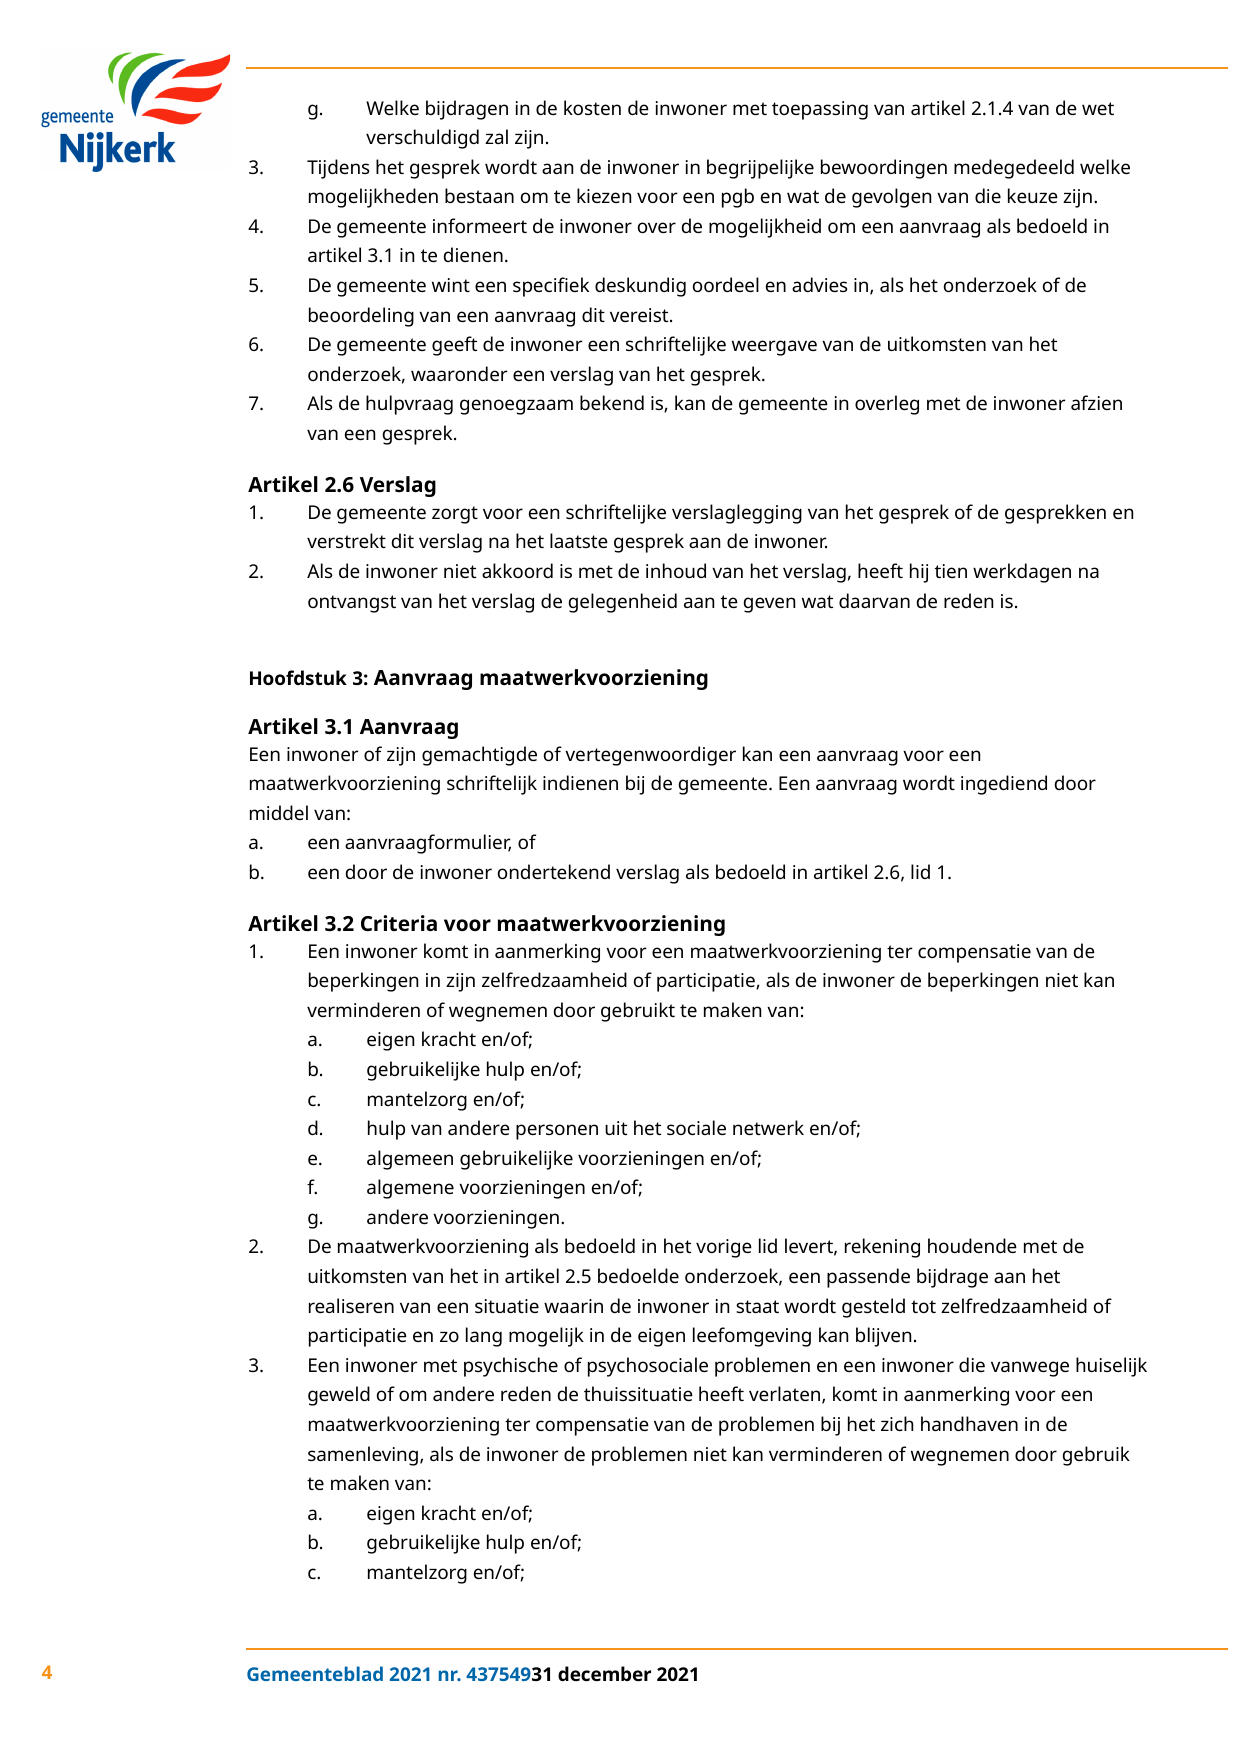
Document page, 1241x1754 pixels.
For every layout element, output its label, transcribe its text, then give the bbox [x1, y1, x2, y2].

list De maatwerkvoorziening als bedoeld in het vorige lid levert, rekening houdende met de uitkomsten van het in artikel 2.5 bedoelde onderzoek, een passende bijdrage aan het realiseren van een situatie waarin de inwoner in staat wordt gesteld tot zelfredzaamheid of participatie en zo lang mogelijk in de eigen leefomgeving kan blijven. [248, 1234, 1152, 1348]
list mantelzorg en/of; [307, 1086, 1152, 1112]
list Een inwoner met psychische of psychosociale problemen en een inwoner die vanwege huiselijk geweld of om andere reden de thuissituatie heeft verlaten, komt in aanmerking voor een maatwerkvoorziening ter compensatie van de problemen bij het zich handhaven in de samenleving, als de inwoner de problemen niet kan verminderen of wegnemen door gebruik te maken van: [248, 1352, 1152, 1496]
list algemene voorzieningen en/of; [307, 1174, 1152, 1200]
list Een inwoner komt in aanmerking voor een maatwerkvoorziening ter compensatie van de beperkingen in zijn zelfredzaamheid of participatie, als de inwoner de beperkingen niet kan verminderen of wegnemen door gebruikt te maken van: [248, 938, 1152, 1023]
list Als de inwoner niet akkoord is met de inhoud van het verslag, heeft hij tien werkdagen na ontvangst van het verslag de gelegenheid aan te geven wat daarvan de reden is. [248, 558, 1152, 613]
list gebruikelijke hulp en/of; [307, 1529, 1152, 1555]
text Artikel 2.6 Verslag [248, 471, 1152, 499]
text Hoofdstuk 3: Aanvraag maatwerkvoorziening [248, 663, 1152, 691]
list algemeen gebruikelijke voorzieningen en/of; [307, 1145, 1152, 1171]
list De gemeente zorgt voor een schriftelijke verslaglegging van het gesprek of de gesprekken en verstrekt dit verslag na het laatste gesprek aan de inwoner. [248, 499, 1152, 554]
list eigen kracht en/of; [307, 1500, 1152, 1526]
list gebruikelijke hulp en/of; [307, 1056, 1152, 1082]
list Als de hulpvraag genoegzaam bekend is, kan de gemeente in overleg met de inwoner afzien van een gesprek. [248, 391, 1152, 446]
list hulp van andere personen uit het sociale netwerk en/of; [307, 1115, 1152, 1141]
list mantelzorg en/of; [307, 1559, 1152, 1585]
list De gemeente wint een specifiek deskundig oordeel en advies in, als het onderzoek of de beoordeling van een aanvraag dit vereist. [248, 272, 1152, 328]
picture [41, 47, 231, 172]
list andere voorzieningen. [307, 1204, 1152, 1230]
text Een inwoner of zijn gemachtigde of vertegenwoordiger kan een aanvraag voor een maatwerkvoorziening schriftelijk indienen bij de gemeente. Een aanvraag wordt ingediend door middel van: [248, 741, 1152, 826]
text Artikel 3.2 Criteria voor maatwerkvoorziening [248, 909, 1152, 938]
list eigen kracht en/of; [307, 1027, 1152, 1052]
list De gemeente informeert de inwoner over de mogelijkheid om een aanvraag als bedoeld in artikel 3.1 in te dienen. [248, 213, 1152, 268]
list Welke bijdragen in de kosten de inwoner met toepassing van artikel 2.1.4 van de wet verschuldigd zal zijn. [307, 95, 1152, 150]
text Artikel 3.1 Aanvraag [248, 712, 1152, 741]
list De gemeente geeft de inwoner een schriftelijke weergave van de uitkomsten van het onderzoek, waaronder een verslag van het gesprek. [248, 331, 1152, 387]
list een aanvraagformulier, of [248, 829, 1152, 855]
list een door de inwoner ondertekend verslag als bedoeld in artikel 2.6, lid 1. [248, 859, 1152, 885]
list Tijdens het gesprek wordt aan de inwoner in begrijpelijke bewoordingen medegedeeld welke mogelijkheden bestaan om te kiezen voor een pgb en wat de gevolgen van die keuze zijn. [248, 154, 1152, 209]
